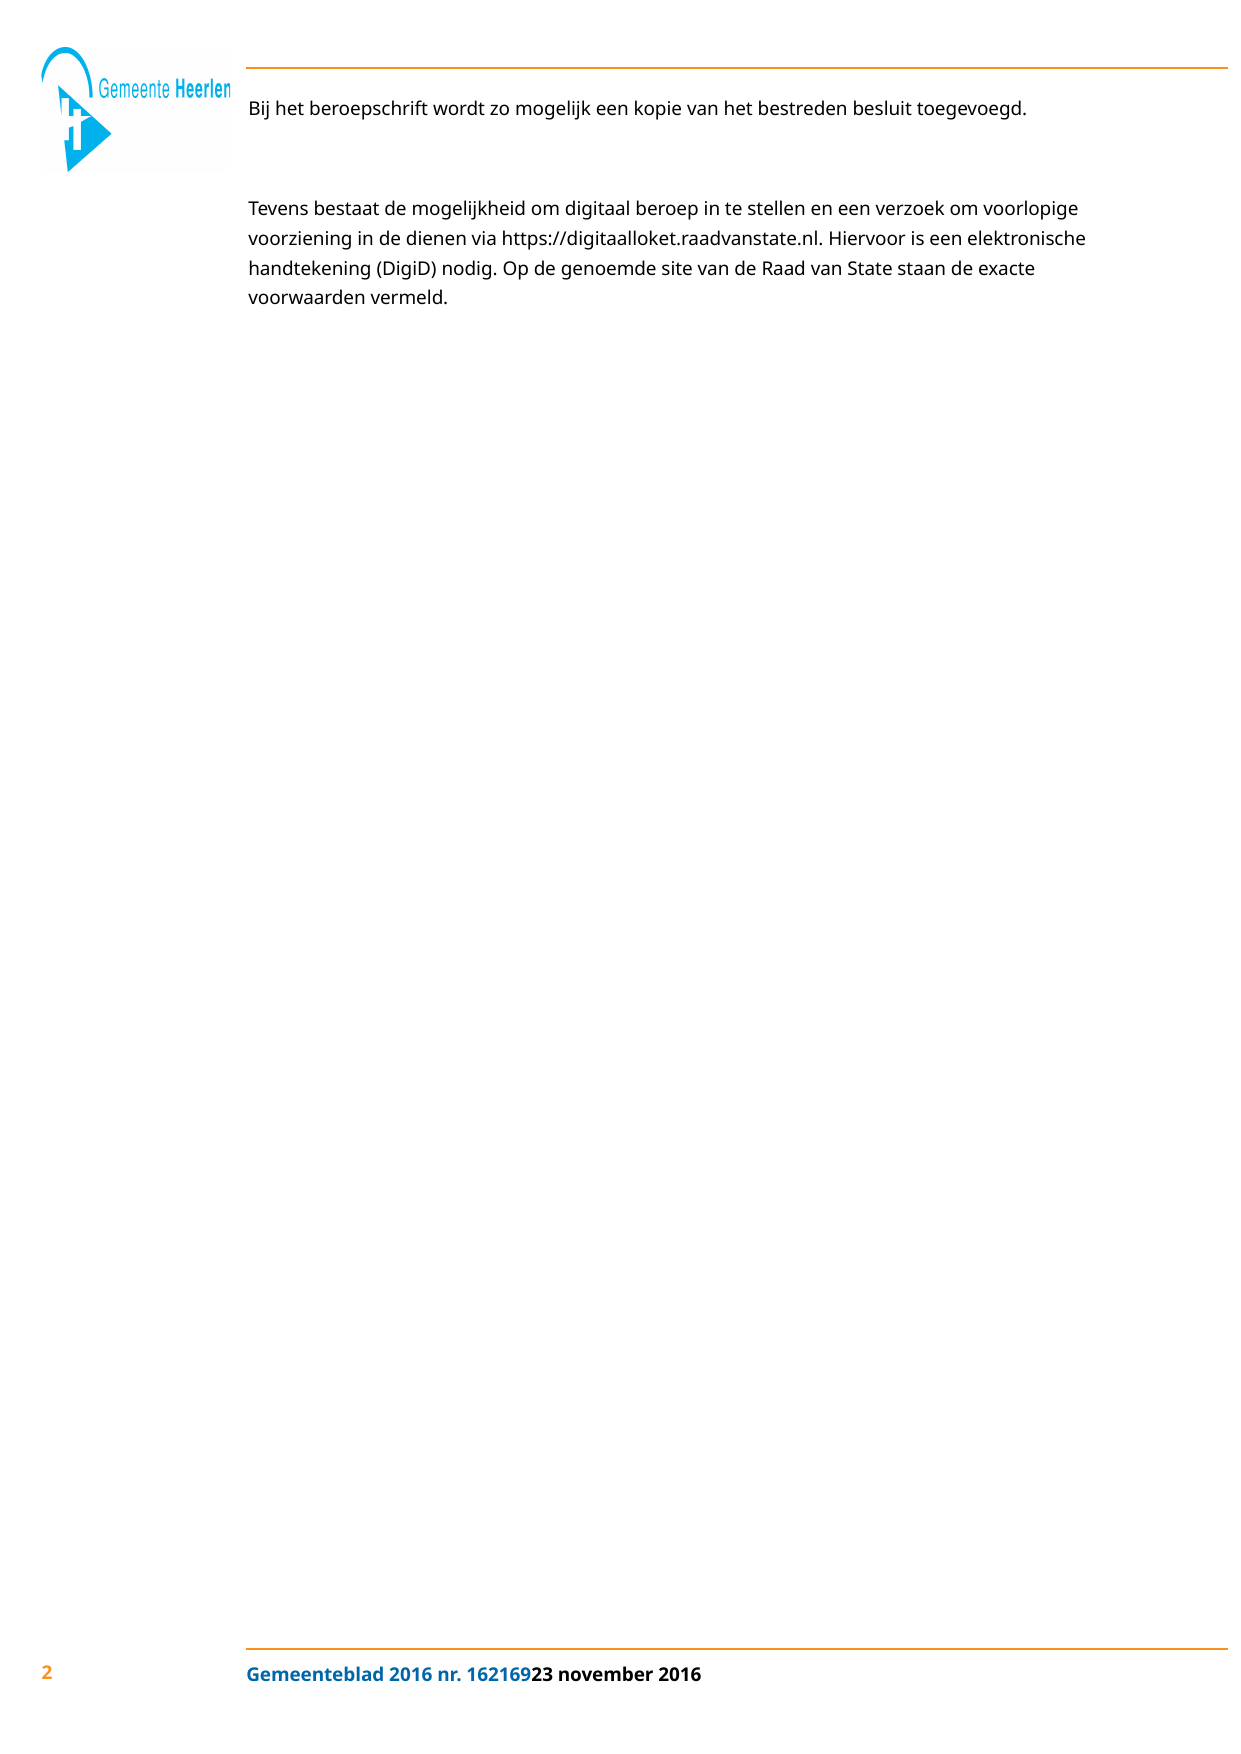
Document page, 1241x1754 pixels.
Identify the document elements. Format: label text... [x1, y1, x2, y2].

text Bij het beroepschrift wordt zo mogelijk een kopie van het bestreden besluit toegevoegd. [248, 95, 1152, 121]
picture [41, 47, 58, 70]
text Tevens bestaat de mogelijkheid om digitaal beroep in te stellen en een verzoek om voorlopige voorziening in de dienen via https://digitaalloket.raadvanstate.nl. Hiervoor is een elektronische handtekening (DigiD) nodig. Op de genoemde site van de Raad van State staan de exacte voorwaarden vermeld. [248, 196, 1152, 310]
picture [41, 47, 231, 172]
